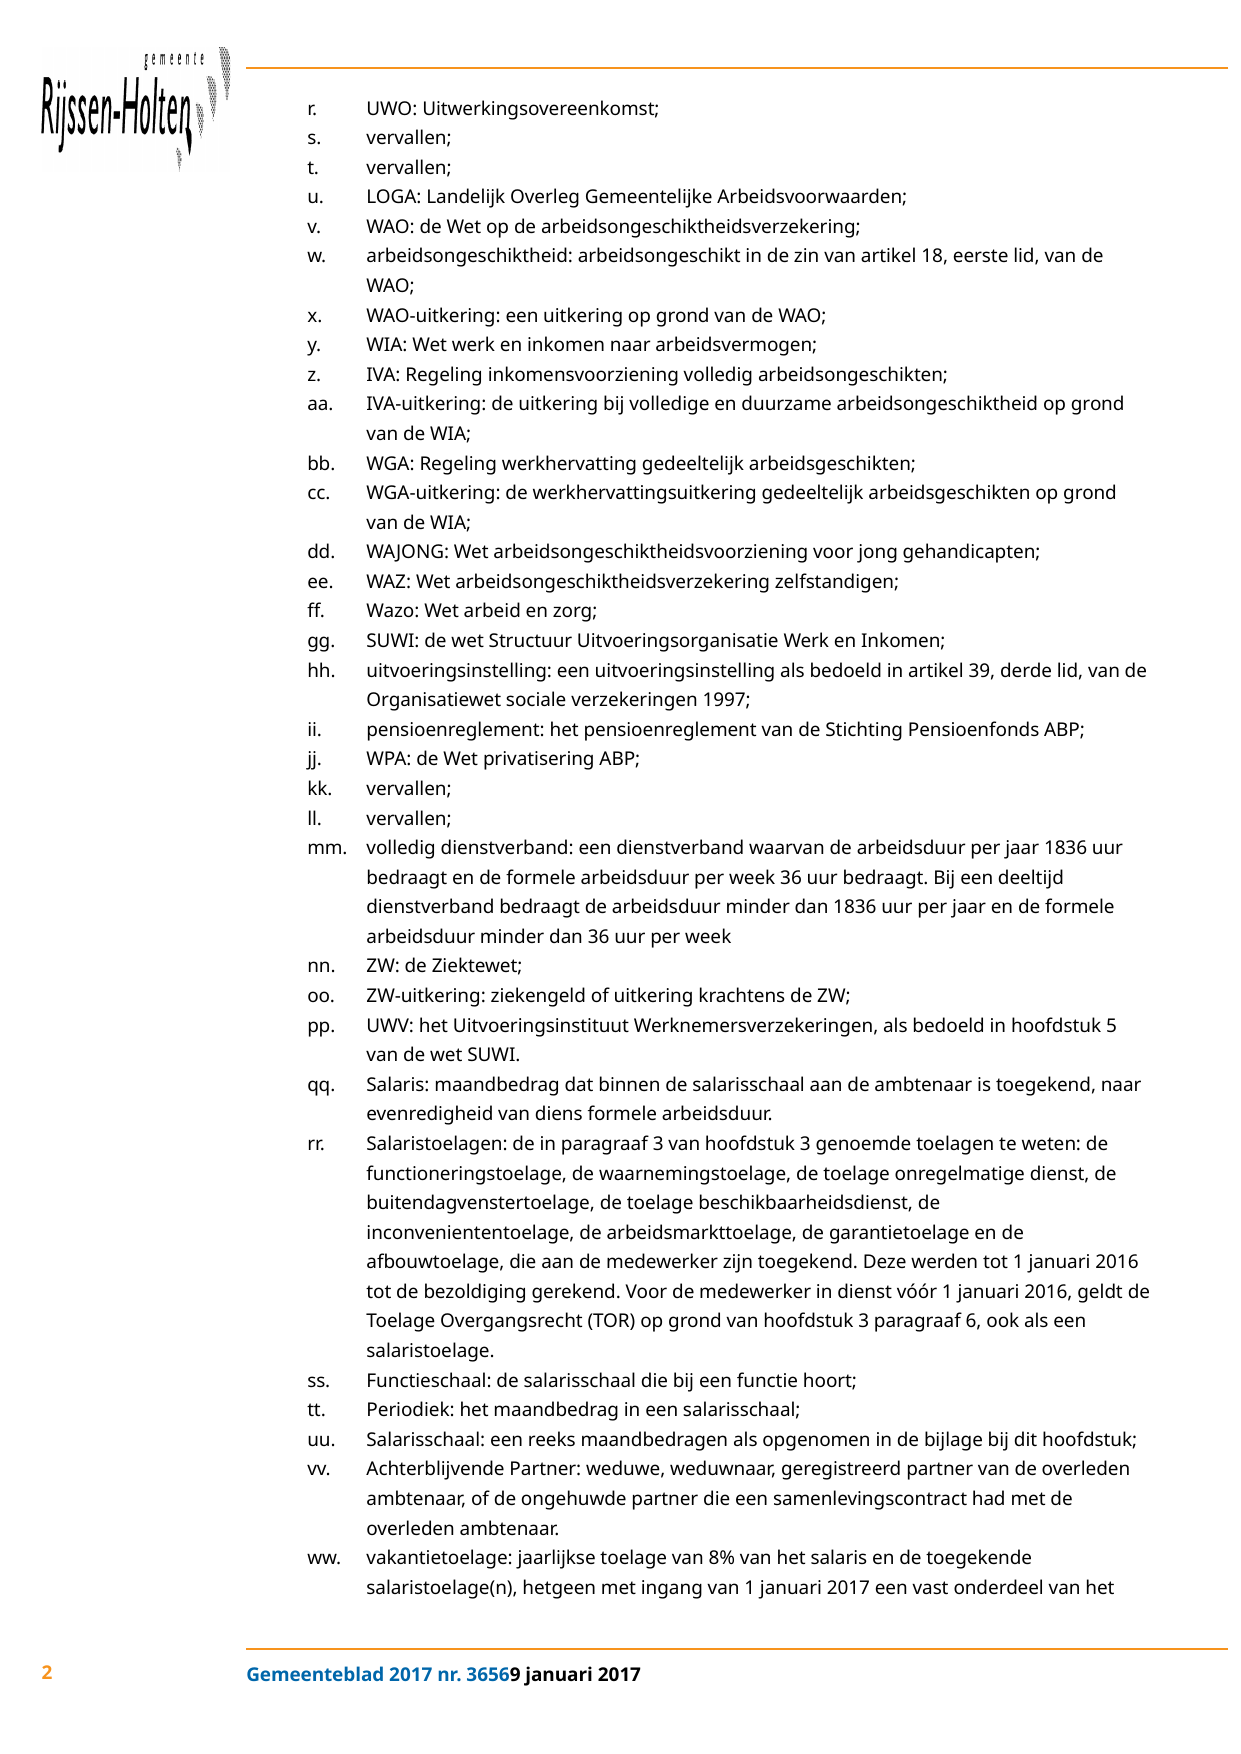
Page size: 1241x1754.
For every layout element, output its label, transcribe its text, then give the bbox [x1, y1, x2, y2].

list IVA-uitkering: de uitkering bij volledige en duurzame arbeidsongeschiktheid op grond van de WIA; [307, 391, 1152, 446]
list WAO-uitkering: een uitkering op grond van de WAO; [307, 302, 1152, 328]
list pensioenreglement: het pensioenreglement van de Stichting Pensioenfonds ABP; [307, 716, 1152, 742]
list WAJONG: Wet arbeidsongeschiktheidsvoorziening voor jong gehandicapten; [307, 538, 1152, 564]
list UWO: Uitwerkingsovereenkomst; [307, 95, 1152, 121]
list IVA: Regeling inkomensvoorziening volledig arbeidsongeschikten; [307, 361, 1152, 387]
list Functieschaal: de salarisschaal die bij een functie hoort; [307, 1367, 1152, 1393]
list Wazo: Wet arbeid en zorg; [307, 598, 1152, 623]
list WAO: de Wet op de arbeidsongeschiktheidsverzekering; [307, 213, 1152, 239]
list UWV: het Uitvoeringsinstituut Werknemersverzekeringen, als bedoeld in hoofdstuk 5 van de wet SUWI. [307, 1012, 1152, 1067]
list WAZ: Wet arbeidsongeschiktheidsverzekering zelfstandigen; [307, 568, 1152, 594]
picture [41, 47, 231, 172]
list LOGA: Landelijk Overleg Gemeentelijke Arbeidsvoorwaarden; [307, 183, 1152, 209]
list uitvoeringsinstelling: een uitvoeringsinstelling als bedoeld in artikel 39, derde lid, van de Organisatiewet sociale verzekeringen 1997; [307, 657, 1152, 712]
list WPA: de Wet privatisering ABP; [307, 746, 1152, 771]
list vakantietoelage: jaarlijkse toelage van 8% van het salaris en de toegekende salaristoelage(n), hetgeen met ingang van 1 januari 2017 een vast onderdeel van het [307, 1544, 1152, 1600]
list WGA: Regeling werkhervatting gedeeltelijk arbeidsgeschikten; [307, 450, 1152, 476]
list WGA-uitkering: de werkhervattingsuitkering gedeeltelijk arbeidsgeschikten op grond van de WIA; [307, 479, 1152, 535]
list Achterblijvende Partner: weduwe, weduwnaar, geregistreerd partner van de overleden ambtenaar, of de ongehuwde partner die een samenlevingscontract had met de overleden ambtenaar. [307, 1456, 1152, 1541]
list SUWI: de wet Structuur Uitvoeringsorganisatie Werk en Inkomen; [307, 627, 1152, 653]
list volledig dienstverband: een dienstverband waarvan de arbeidsduur per jaar 1836 uur bedraagt en de formele arbeidsduur per week 36 uur bedraagt. Bij een deeltijd dienstverband bedraagt de arbeidsduur minder dan 1836 uur per jaar en de formele arbeidsduur minder dan 36 uur per week [307, 834, 1152, 949]
list Periodiek: het maandbedrag in een salarisschaal; [307, 1396, 1152, 1422]
list vervallen; [307, 124, 1152, 150]
list ZW: de Ziektewet; [307, 953, 1152, 978]
list vervallen; [307, 154, 1152, 180]
list vervallen; [307, 775, 1152, 801]
list Salarisschaal: een reeks maandbedragen als opgenomen in de bijlage bij dit hoofdstuk; [307, 1426, 1152, 1452]
list Salaris: maandbedrag dat binnen de salarisschaal aan de ambtenaar is toegekend, naar evenredigheid van diens formele arbeidsduur. [307, 1071, 1152, 1126]
list arbeidsongeschiktheid: arbeidsongeschikt in de zin van artikel 18, eerste lid, van de WAO; [307, 243, 1152, 298]
list Salaristoelagen: de in paragraaf 3 van hoofdstuk 3 genoemde toelagen te weten: de functioneringstoelage, de waarnemingstoelage, de toelage onregelmatige dienst, de buitendagvenstertoelage, de toelage beschikbaarheidsdienst, de inconveniententoelage, de arbeidsmarkttoelage, de garantietoelage en de afbouwtoelage, die aan de medewerker zijn toegekend. Deze werden tot 1 januari 2016 tot de bezoldiging gerekend. Voor de medewerker in dienst vóór 1 januari 2016, geldt de Toelage Overgangsrecht (TOR) op grond van hoofdstuk 3 paragraaf 6, ook als een salaristoelage. [307, 1130, 1152, 1363]
list ZW-uitkering: ziekengeld of uitkering krachtens de ZW; [307, 982, 1152, 1008]
list WIA: Wet werk en inkomen naar arbeidsvermogen; [307, 331, 1152, 357]
list vervallen; [307, 805, 1152, 831]
